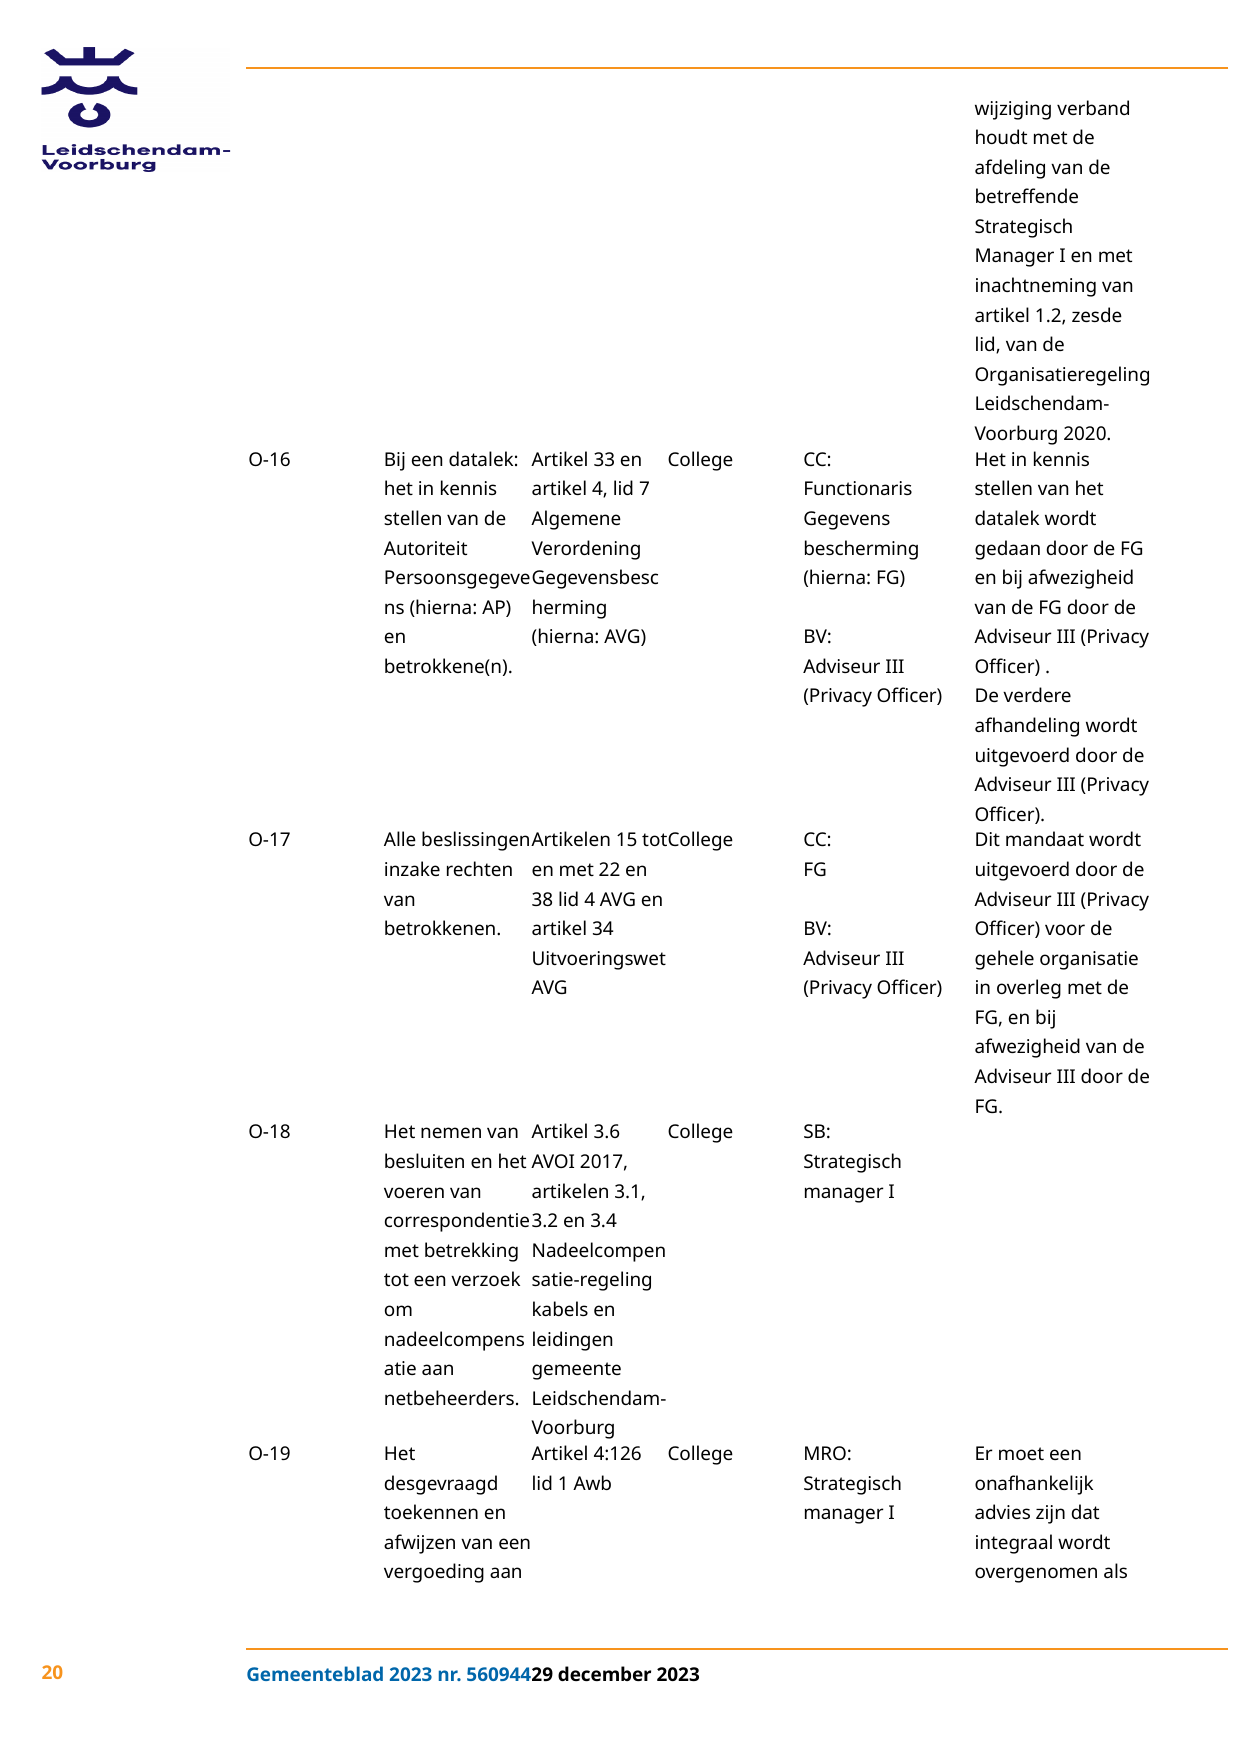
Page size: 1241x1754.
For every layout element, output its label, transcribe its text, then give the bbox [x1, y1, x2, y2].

table_cell Artikel 33 en artikel 4, lid 7 Algemene Verordening Gegevensbescherming (hierna: AVG) [531, 446, 667, 827]
table_cell College [667, 1119, 803, 1440]
table_cell CC: Functionaris Gegevens bescherming (hierna: FG) BV: Adviseur III (Privacy Officer) [803, 446, 974, 827]
table_cell O-16 [248, 446, 384, 827]
table_cell SB: Strategisch manager I [803, 1119, 974, 1440]
table_cell Het in kennis stellen van het datalek wordt gedaan door de FG en bij afwezigheid van de FG door de Adviseur III (Privacy Officer) . De verdere afhandeling wordt uitgevoerd door de Adviseur III (Privacy Officer). [974, 446, 1152, 827]
table_cell [531, 95, 667, 446]
table_cell Het nemen van besluiten en het voeren van correspondentie met betrekking tot een verzoek om nadeelcompensatie aan netbeheerders. [384, 1119, 531, 1440]
table_cell College [667, 1440, 803, 1584]
table_cell [248, 95, 384, 446]
table_cell Artikel 3.6 AVOI 2017, artikelen 3.1, 3.2 en 3.4 Nadeelcompensatie-regeling kabels en leidingen gemeente Leidschendam-Voorburg [531, 1119, 667, 1440]
table_cell CC: FG BV: Adviseur III (Privacy Officer) [803, 827, 974, 1119]
table_cell Alle beslissingen inzake rechten van betrokkenen. [384, 827, 531, 1119]
table_cell MRO: Strategisch manager I [803, 1440, 974, 1584]
table_cell O-18 [248, 1119, 384, 1440]
table_cell [384, 95, 531, 446]
table_cell O-19 [248, 1440, 384, 1584]
table_cell O-17 [248, 827, 384, 1119]
table_cell wijziging verband houdt met de afdeling van de betreffende Strategisch Manager I en met inachtneming van artikel 1.2, zesde lid, van de Organisatieregeling Leidschendam-Voorburg 2020. [974, 95, 1152, 446]
table_cell Artikel 4:126 lid 1 Awb [531, 1440, 667, 1584]
table_cell Bij een datalek: het in kennis stellen van de Autoriteit Persoonsgegevens (hierna: AP) en betrokkene(n). [384, 446, 531, 827]
table_cell [667, 95, 803, 446]
table_cell College [667, 446, 803, 827]
table_cell Artikelen 15 tot en met 22 en 38 lid 4 AVG en artikel 34 Uitvoeringswet AVG [531, 827, 667, 1119]
table_cell Er moet een onafhankelijk advies zijn dat integraal wordt overgenomen als [974, 1440, 1152, 1584]
table_cell Dit mandaat wordt uitgevoerd door de Adviseur III (Privacy Officer) voor de gehele organisatie in overleg met de FG, en bij afwezigheid van de Adviseur III door de FG. [974, 827, 1152, 1119]
table_cell [803, 95, 974, 446]
table_cell Het desgevraagd toekennen en afwijzen van een vergoeding aan [384, 1440, 531, 1584]
table_cell College [667, 827, 803, 1119]
table_cell [974, 1119, 1152, 1440]
picture [41, 47, 231, 172]
